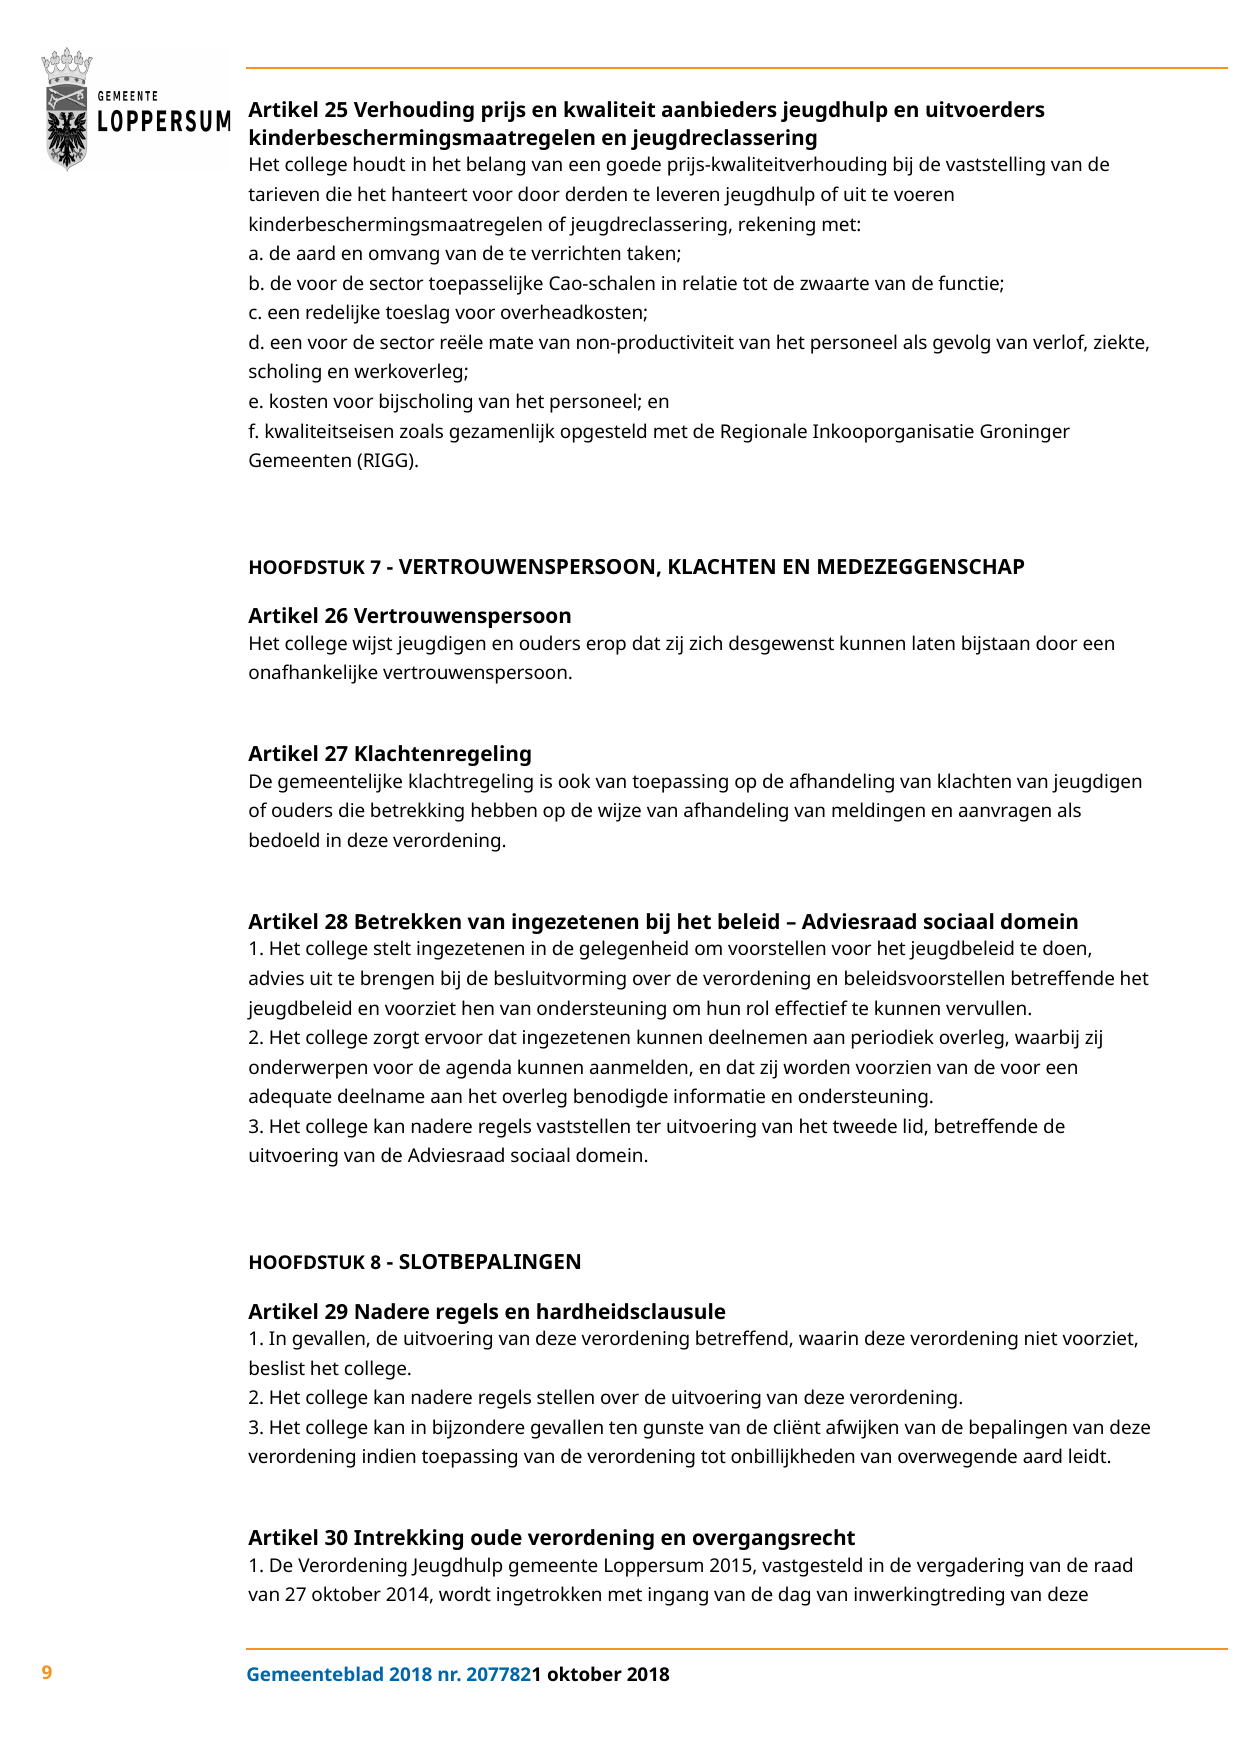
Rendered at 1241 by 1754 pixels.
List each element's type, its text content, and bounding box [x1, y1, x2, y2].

text Artikel 28 Betrekken van ingezetenen bij het beleid – Adviesraad sociaal domein [248, 907, 1152, 936]
text b. de voor de sector toepasselijke Cao-schalen in relatie tot de zwaarte van de functie; [248, 270, 1152, 296]
text Het college houdt in het belang van een goede prijs-kwaliteitverhouding bij de vaststelling van de tarieven die het hanteert voor door derden te leveren jeugdhulp of uit te voeren kinderbeschermingsmaatregelen of jeugdreclassering, rekening met: [248, 152, 1152, 237]
text De gemeentelijke klachtregeling is ook van toepassing op de afhandeling van klachten van jeugdigen of ouders die betrekking hebben op de wijze van afhandeling van meldingen en aanvragen als bedoeld in deze verordening. [248, 768, 1152, 853]
text Artikel 26 Vertrouwenspersoon [248, 602, 1152, 630]
text Het college wijst jeugdigen en ouders erop dat zij zich desgewenst kunnen laten bijstaan door een onafhankelijke vertrouwenspersoon. [248, 630, 1152, 685]
picture [41, 47, 231, 172]
text 1. De Verordening Jeugdhulp gemeente Loppersum 2015, vastgesteld in de vergadering van de raad van 27 oktober 2014, wordt ingetrokken met ingang van de dag van inwerkingtreding van deze [248, 1552, 1152, 1607]
text a. de aard en omvang van de te verrichten taken; [248, 240, 1152, 266]
text Artikel 27 Klachtenregeling [248, 739, 1152, 768]
text c. een redelijke toeslag voor overheadkosten; [248, 299, 1152, 325]
text HOOFDSTUK 8 - SLOTBEPALINGEN [248, 1247, 1152, 1276]
text 3. Het college kan nadere regels vaststellen ter uitvoering van het tweede lid, betreffende de uitvoering van de Adviesraad sociaal domein. [248, 1113, 1152, 1168]
text 3. Het college kan in bijzondere gevallen ten gunste van de cliënt afwijken van de bepalingen van deze verordening indien toepassing van de verordening tot onbillijkheden van overwegende aard leidt. [248, 1414, 1152, 1469]
text 2. Het college zorgt ervoor dat ingezetenen kunnen deelnemen aan periodiek overleg, waarbij zij onderwerpen voor de agenda kunnen aanmelden, en dat zij worden voorzien van de voor een adequate deelname aan het overleg benodigde informatie en ondersteuning. [248, 1024, 1152, 1109]
text 1. Het college stelt ingezetenen in de gelegenheid om voorstellen voor het jeugdbeleid te doen, advies uit te brengen bij de besluitvorming over de verordening en beleidsvoorstellen betreffende het jeugdbeleid en voorziet hen van ondersteuning om hun rol effectief te kunnen vervullen. [248, 936, 1152, 1021]
text f. kwaliteitseisen zoals gezamenlijk opgesteld met de Regionale Inkooporganisatie Groninger Gemeenten (RIGG). [248, 418, 1152, 473]
text Artikel 29 Nadere regels en hardheidsclausule [248, 1297, 1152, 1325]
text 2. Het college kan nadere regels stellen over de uitvoering van deze verordening. [248, 1384, 1152, 1410]
text HOOFDSTUK 7 - VERTROUWENSPERSOON, KLACHTEN EN MEDEZEGGENSCHAP [248, 552, 1152, 581]
text 1. In gevallen, de uitvoering van deze verordening betreffend, waarin deze verordening niet voorziet, beslist het college. [248, 1325, 1152, 1381]
text d. een voor de sector reële mate van non-productiviteit van het personeel als gevolg van verlof, ziekte, scholing en werkoverleg; [248, 329, 1152, 384]
text Artikel 30 Intrekking oude verordening en overgangsrecht [248, 1523, 1152, 1552]
text e. kosten voor bijscholing van het personeel; en [248, 388, 1152, 414]
text Artikel 25 Verhouding prijs en kwaliteit aanbieders jeugdhulp en uitvoerders kinderbeschermingsmaatregelen en jeugdreclassering [248, 95, 1152, 152]
